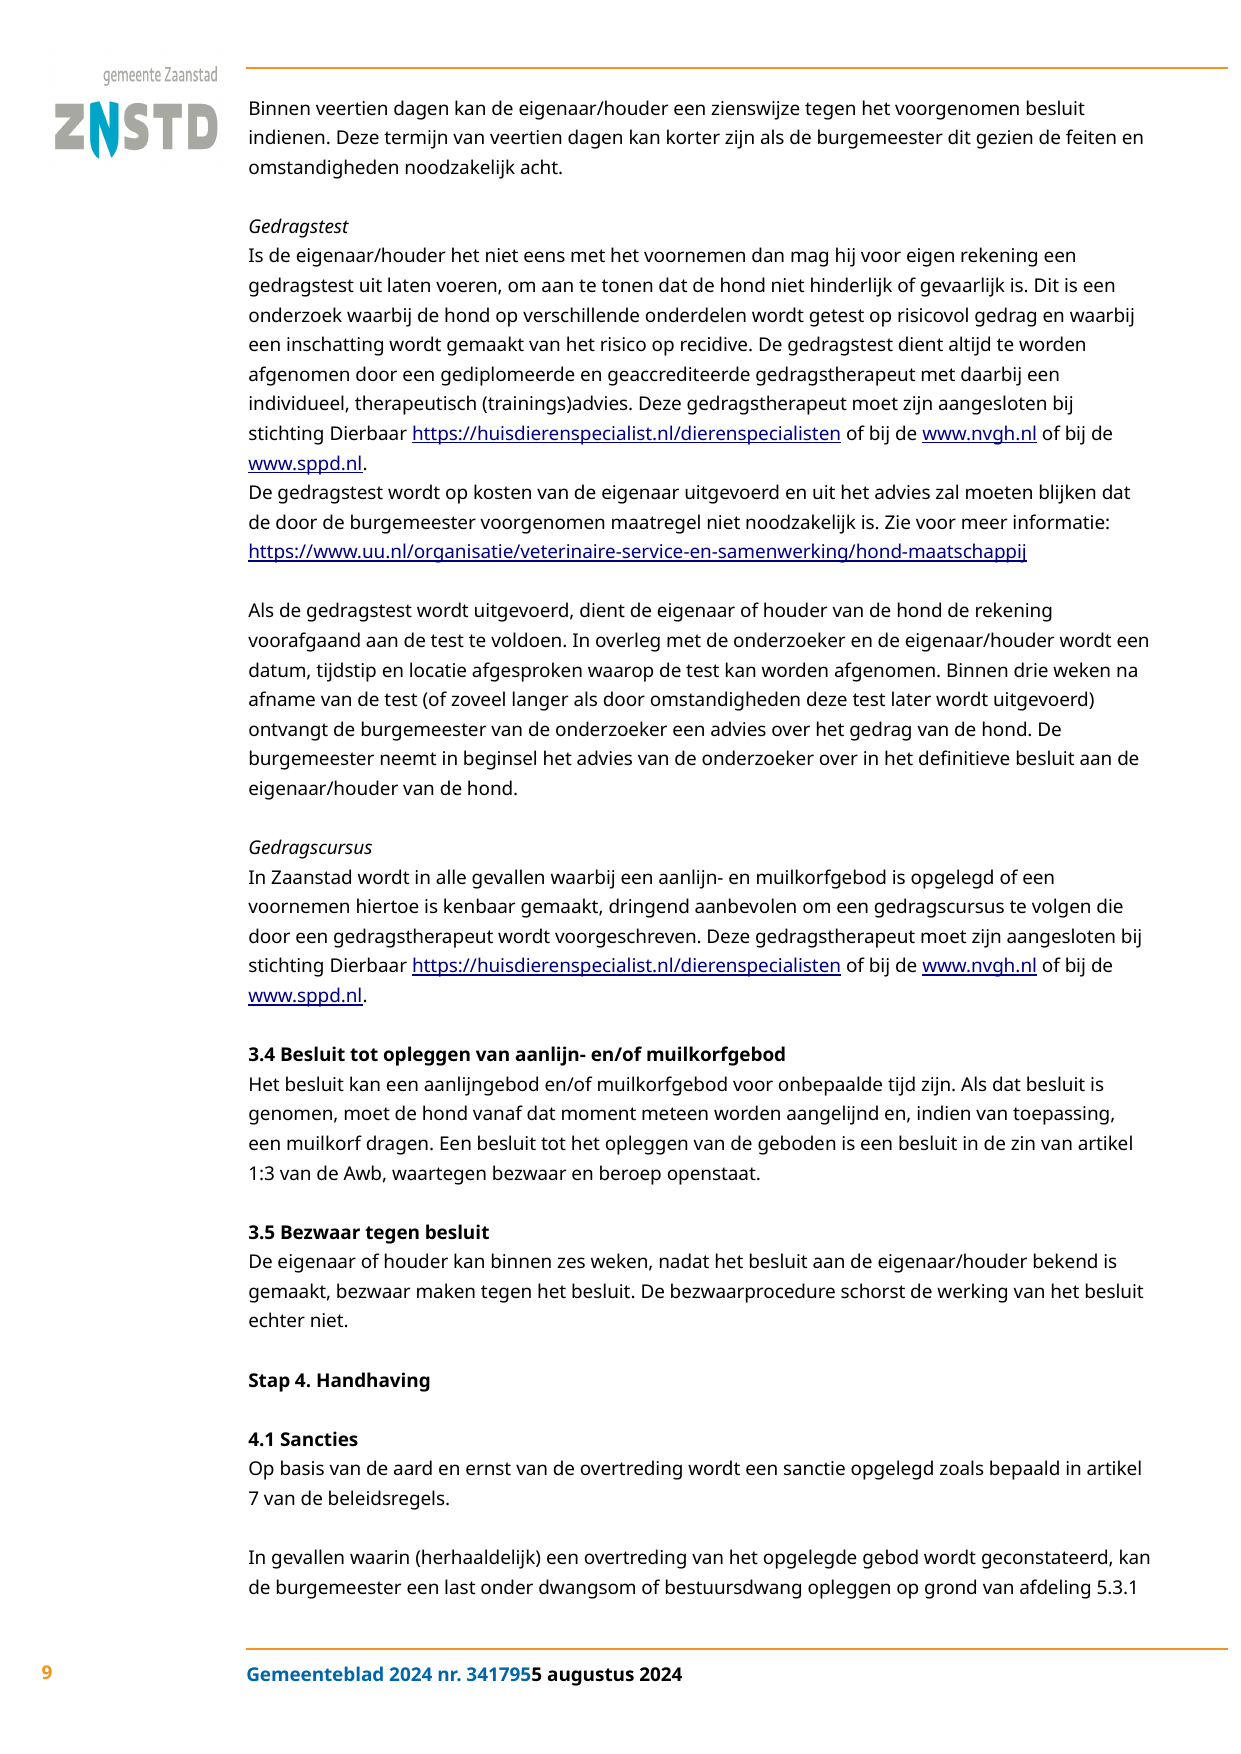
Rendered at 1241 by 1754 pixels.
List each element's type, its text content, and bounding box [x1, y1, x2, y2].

text Op basis van de aard en ernst van de overtreding wordt een sanctie opgelegd zoals bepaald in artikel 7 van de beleidsregels. [248, 1456, 1152, 1511]
text Stap 4. Handhaving [248, 1367, 1152, 1393]
text Gedragstest [248, 213, 1152, 239]
picture [41, 47, 231, 172]
text 3.5 Bezwaar tegen besluit [248, 1219, 1152, 1245]
text Als de gedragstest wordt uitgevoerd, dient de eigenaar of houder van de hond de rekening voorafgaand aan de test te voldoen. In overleg met de onderzoeker en de eigenaar/houder wordt een datum, tijdstip en locatie afgesproken waarop de test kan worden afgenomen. Binnen drie weken na afname van de test (of zoveel langer als door omstandigheden deze test later wordt uitgevoerd) ontvangt de burgemeester van de onderzoeker een advies over het gedrag van de hond. De burgemeester neemt in beginsel het advies van de onderzoeker over in het definitieve besluit aan de eigenaar/houder van de hond. [248, 598, 1152, 801]
text 4.1 Sancties [248, 1426, 1152, 1452]
text In Zaanstad wordt in alle gevallen waarbij een aanlijn- en muilkorfgebod is opgelegd of een voornemen hiertoe is kenbaar gemaakt, dringend aanbevolen om een gedragscursus te volgen die door een gedragstherapeut wordt voorgeschreven. Deze gedragstherapeut moet zijn aangesloten bij stichting Dierbaar https://huisdierenspecialist.nl/dierenspecialisten of bij de www.nvgh.nl of bij de www.sppd.nl. [248, 864, 1152, 1008]
text Binnen veertien dagen kan de eigenaar/houder een zienswijze tegen het voorgenomen besluit indienen. Deze termijn van veertien dagen kan korter zijn als de burgemeester dit gezien de feiten en omstandigheden noodzakelijk acht. [248, 95, 1152, 180]
text In gevallen waarin (herhaaldelijk) een overtreding van het opgelegde gebod wordt geconstateerd, kan de burgemeester een last onder dwangsom of bestuursdwang opleggen op grond van afdeling 5.3.1 [248, 1544, 1152, 1600]
text Het besluit kan een aanlijngebod en/of muilkorfgebod voor onbepaalde tijd zijn. Als dat besluit is genomen, moet de hond vanaf dat moment meteen worden aangelijnd en, indien van toepassing, een muilkorf dragen. Een besluit tot het opleggen van de geboden is een besluit in de zin van artikel 1:3 van de Awb, waartegen bezwaar en beroep openstaat. [248, 1071, 1152, 1186]
text De eigenaar of houder kan binnen zes weken, nadat het besluit aan de eigenaar/houder bekend is gemaakt, bezwaar maken tegen het besluit. De bezwaarprocedure schorst de werking van het besluit echter niet. [248, 1248, 1152, 1333]
text De gedragstest wordt op kosten van de eigenaar uitgevoerd en uit het advies zal moeten blijken dat de door de burgemeester voorgenomen maatregel niet noodzakelijk is. Zie voor meer informatie: https://www.uu.nl/organisatie/veterinaire-service-en-samenwerking/hond-maatschappij [248, 479, 1152, 564]
text 3.4 Besluit tot opleggen van aanlijn- en/of muilkorfgebod [248, 1041, 1152, 1067]
text Is de eigenaar/houder het niet eens met het voornemen dan mag hij voor eigen rekening een gedragstest uit laten voeren, om aan te tonen dat de hond niet hinderlijk of gevaarlijk is. Dit is een onderzoek waarbij de hond op verschillende onderdelen wordt getest op risicovol gedrag en waarbij een inschatting wordt gemaakt van het risico op recidive. De gedragstest dient altijd te worden afgenomen door een gediplomeerde en geaccrediteerde gedragstherapeut met daarbij een individueel, therapeutisch (trainings)advies. Deze gedragstherapeut moet zijn aangesloten bij stichting Dierbaar https://huisdierenspecialist.nl/dierenspecialisten of bij de www.nvgh.nl of bij de www.sppd.nl. [248, 243, 1152, 476]
text Gedragscursus [248, 834, 1152, 860]
